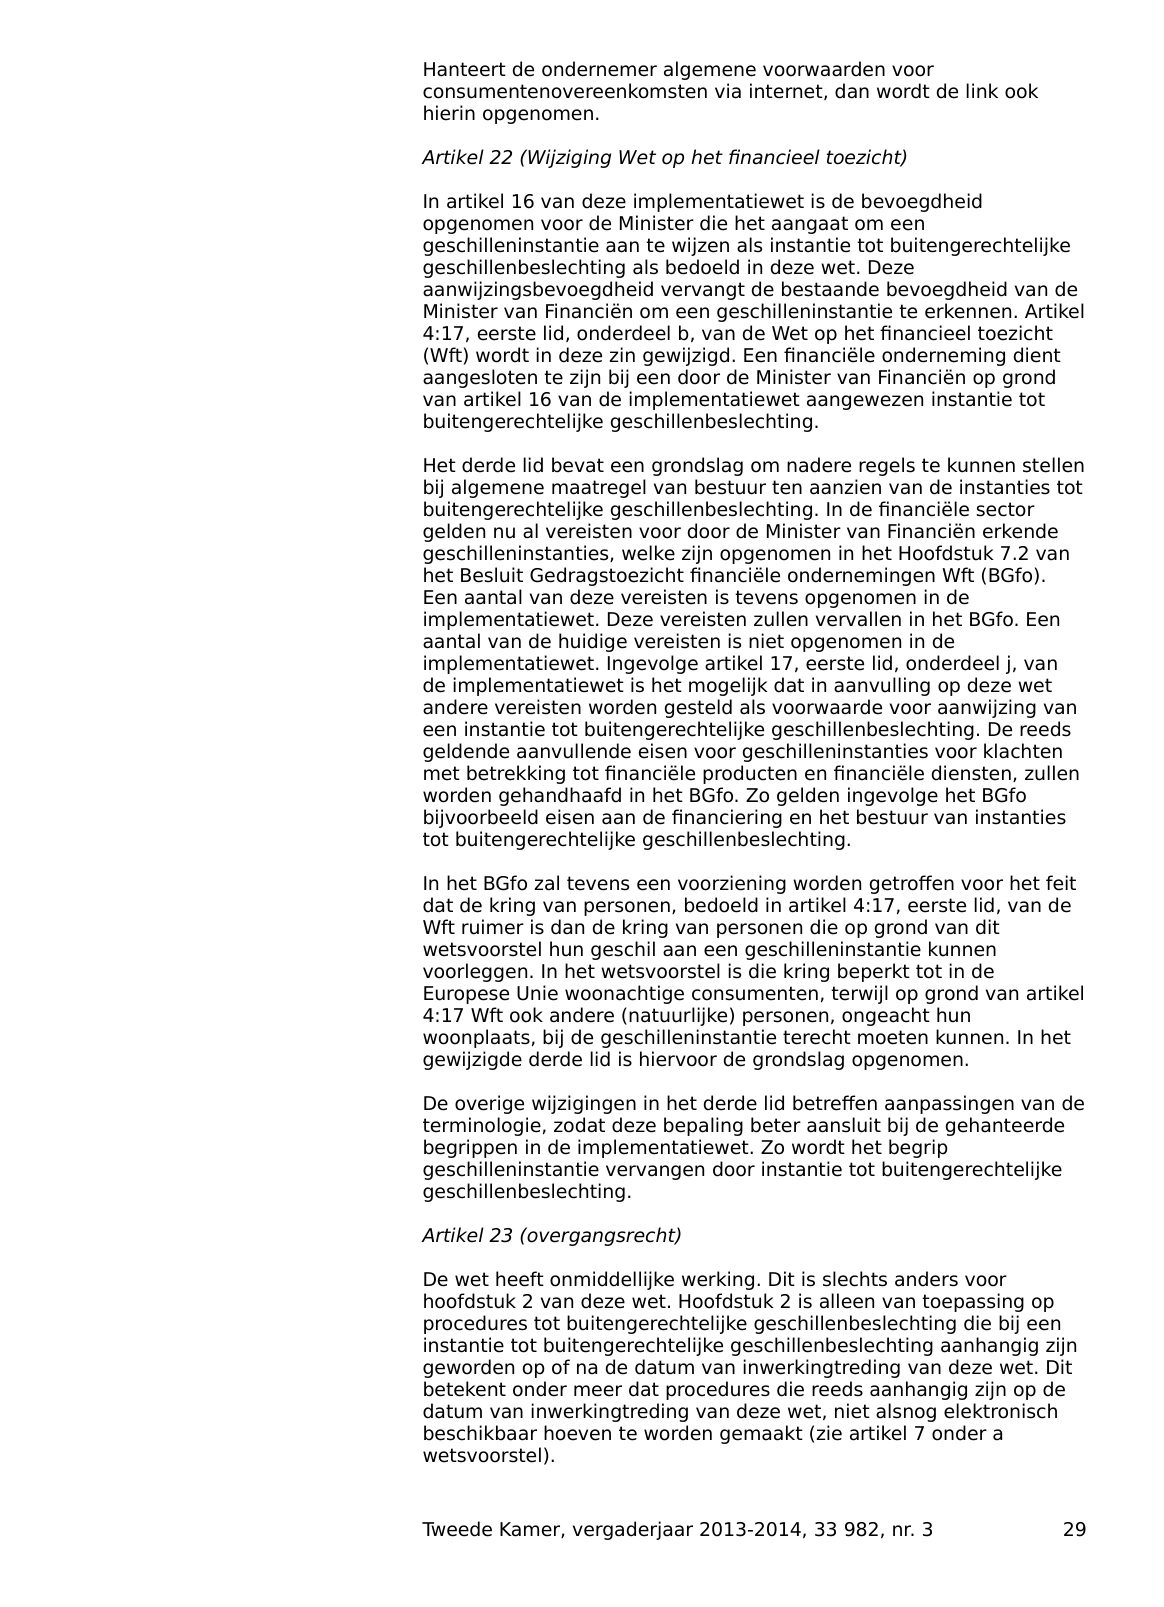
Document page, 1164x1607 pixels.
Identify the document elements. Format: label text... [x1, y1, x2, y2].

subtitle Artikel 22 (Wijziging Wet op het financieel toezicht) [422, 147, 1087, 169]
subtitle Artikel 23 (overgangsrecht) [422, 1225, 1087, 1247]
text Het derde lid bevat een grondslag om nadere regels te kunnen stellen bij algemene maatregel van bestuur ten aanzien van de instanties tot buitengerechtelijke geschillenbeslechting. In de financiële sector gelden nu al vereisten voor door de Minister van Financiën erkende geschilleninstanties, welke zijn opgenomen in het Hoofdstuk 7.2 van het Besluit Gedragstoezicht financiële ondernemingen Wft (BGfo). Een aantal van deze vereisten is tevens opgenomen in de implementatiewet. Deze vereisten zullen vervallen in het BGfo. Een aantal van de huidige vereisten is niet opgenomen in de implementatiewet. Ingevolge artikel 17, eerste lid, onderdeel j, van de implementatiewet is het mogelijk dat in aanvulling op deze wet andere vereisten worden gesteld als voorwaarde voor aanwijzing van een instantie tot buitengerechtelijke geschillenbeslechting. De reeds geldende aanvullende eisen voor geschilleninstanties voor klachten met betrekking tot financiële producten en financiële diensten, zullen worden gehandhaafd in het BGfo. Zo gelden ingevolge het BGfo bijvoorbeeld eisen aan de financiering en het bestuur van instanties tot buitengerechtelijke geschillenbeslechting. [422, 455, 1087, 851]
text De wet heeft onmiddellijke werking. Dit is slechts anders voor hoofdstuk 2 van deze wet. Hoofdstuk 2 is alleen van toepassing op procedures tot buitengerechtelijke geschillenbeslechting die bij een instantie tot buitengerechtelijke geschillenbeslechting aanhangig zijn geworden op of na de datum van inwerkingtreding van deze wet. Dit betekent onder meer dat procedures die reeds aanhangig zijn op de datum van inwerkingtreding van deze wet, niet alsnog elektronisch beschikbaar hoeven te worden gemaakt (zie artikel 7 onder a wetsvoorstel). [422, 1269, 1087, 1467]
text Hanteert de ondernemer algemene voorwaarden voor consumentenovereenkomsten via internet, dan wordt de link ook hierin opgenomen. [422, 59, 1087, 125]
text In artikel 16 van deze implementatiewet is de bevoegdheid opgenomen voor de Minister die het aangaat om een geschilleninstantie aan te wijzen als instantie tot buitengerechtelijke geschillenbeslechting als bedoeld in deze wet. Deze aanwijzingsbevoegdheid vervangt de bestaande bevoegdheid van de Minister van Financiën om een geschilleninstantie te erkennen. Artikel 4:17, eerste lid, onderdeel b, van de Wet op het financieel toezicht (Wft) wordt in deze zin gewijzigd. Een financiële onderneming dient aangesloten te zijn bij een door de Minister van Financiën op grond van artikel 16 van de implementatiewet aangewezen instantie tot buitengerechtelijke geschillenbeslechting. [422, 191, 1087, 433]
text De overige wijzigingen in het derde lid betreffen aanpassingen van de terminologie, zodat deze bepaling beter aansluit bij de gehanteerde begrippen in de implementatiewet. Zo wordt het begrip geschilleninstantie vervangen door instantie tot buitengerechtelijke geschillenbeslechting. [422, 1093, 1087, 1203]
text In het BGfo zal tevens een voorziening worden getroffen voor het feit dat de kring van personen, bedoeld in artikel 4:17, eerste lid, van de Wft ruimer is dan de kring van personen die op grond van dit wetsvoorstel hun geschil aan een geschilleninstantie kunnen voorleggen. In het wetsvoorstel is die kring beperkt tot in de Europese Unie woonachtige consumenten, terwijl op grond van artikel 4:17 Wft ook andere (natuurlijke) personen, ongeacht hun woonplaats, bij de geschilleninstantie terecht moeten kunnen. In het gewijzigde derde lid is hiervoor de grondslag opgenomen. [422, 873, 1087, 1071]
